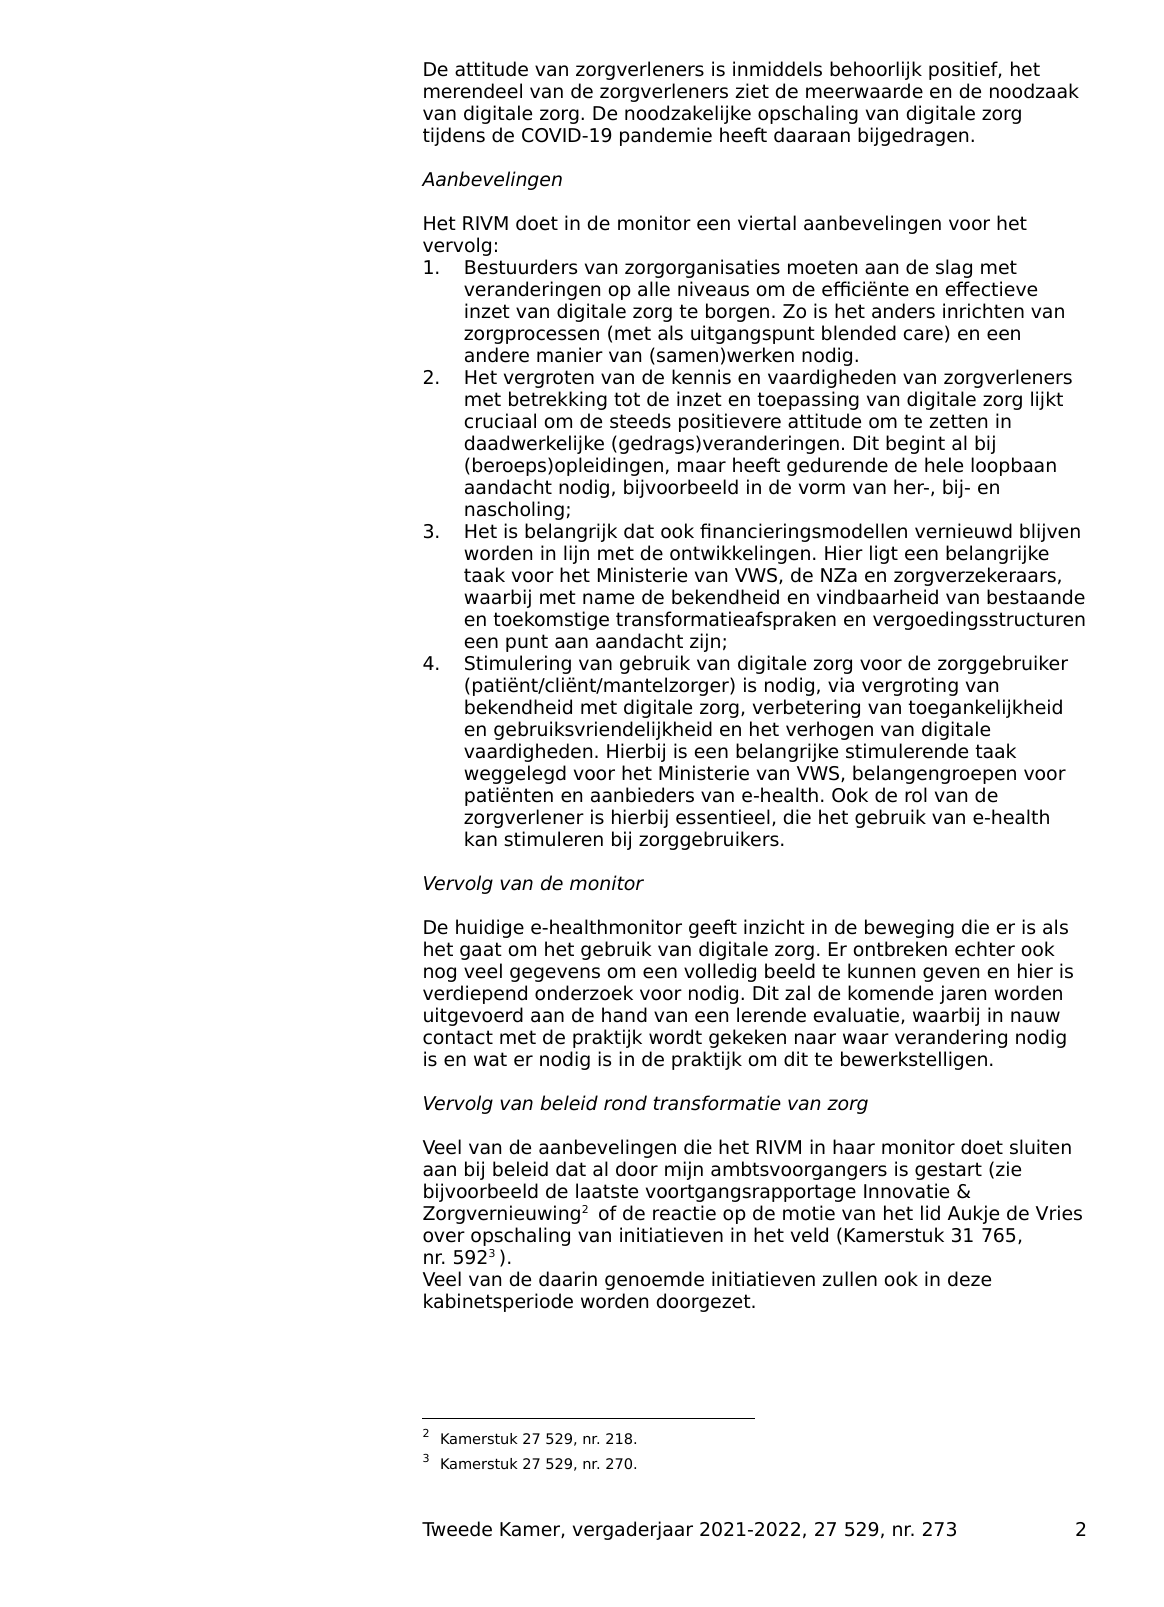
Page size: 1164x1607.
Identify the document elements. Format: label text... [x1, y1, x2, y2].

subtitle Vervolg van beleid rond transformatie van zorg [422, 1093, 1087, 1115]
text Veel van de aanbevelingen die het RIVM in haar monitor doet sluiten aan bij beleid dat al door mijn ambtsvoorgangers is gestart (zie bijvoorbeeld de laatste voortgangsrapportage Innovatie & Zorgvernieuwing of de reactie op de motie van het lid Aukje de Vries over opschaling van initiatieven in het veld (Kamerstuk 31 765, nr. 592). [422, 1137, 1087, 1269]
text 3. Het is belangrijk dat ook financieringsmodellen vernieuwd blijven worden in lijn met de ontwikkelingen. Hier ligt een belangrijke taak voor het Ministerie van VWS, de NZa en zorgverzekeraars, waarbij met name de bekendheid en vindbaarheid van bestaande en toekomstige transformatieafspraken en vergoedingsstructuren een punt aan aandacht zijn; [422, 521, 1087, 653]
text De attitude van zorgverleners is inmiddels behoorlijk positief, het merendeel van de zorgverleners ziet de meerwaarde en de noodzaak van digitale zorg. De noodzakelijke opschaling van digitale zorg tijdens de COVID-19 pandemie heeft daaraan bijgedragen. [422, 59, 1087, 147]
text Veel van de daarin genoemde initiatieven zullen ook in deze kabinetsperiode worden doorgezet. [422, 1269, 1087, 1313]
text Kamerstuk 27 529, nr. 270. [422, 1452, 1087, 1474]
text 1. Bestuurders van zorgorganisaties moeten aan de slag met veranderingen op alle niveaus om de efficiënte en effectieve inzet van digitale zorg te borgen. Zo is het anders inrichten van zorgprocessen (met als uitgangspunt blended care) en een andere manier van (samen)werken nodig. [422, 257, 1087, 367]
text De huidige e-healthmonitor geeft inzicht in de beweging die er is als het gaat om het gebruik van digitale zorg. Er ontbreken echter ook nog veel gegevens om een volledig beeld te kunnen geven en hier is verdiepend onderzoek voor nodig. Dit zal de komende jaren worden uitgevoerd aan de hand van een lerende evaluatie, waarbij in nauw contact met de praktijk wordt gekeken naar waar verandering nodig is en wat er nodig is in de praktijk om dit te bewerkstelligen. [422, 917, 1087, 1071]
text Het RIVM doet in de monitor een viertal aanbevelingen voor het vervolg: [422, 213, 1087, 257]
text 2. Het vergroten van de kennis en vaardigheden van zorgverleners met betrekking tot de inzet en toepassing van digitale zorg lijkt cruciaal om de steeds positievere attitude om te zetten in daadwerkelijke (gedrags)veranderingen. Dit begint al bij (beroeps)opleidingen, maar heeft gedurende de hele loopbaan aandacht nodig, bijvoorbeeld in de vorm van her-, bij- en nascholing; [422, 367, 1087, 521]
subtitle Aanbevelingen [422, 169, 1087, 191]
text Kamerstuk 27 529, nr. 218. [422, 1427, 1087, 1449]
text 4. Stimulering van gebruik van digitale zorg voor de zorggebruiker (patiënt/cliënt/mantelzorger) is nodig, via vergroting van bekendheid met digitale zorg, verbetering van toegankelijkheid en gebruiksvriendelijkheid en het verhogen van digitale vaardigheden. Hierbij is een belangrijke stimulerende taak weggelegd voor het Ministerie van VWS, belangengroepen voor patiënten en aanbieders van e-health. Ook de rol van de zorgverlener is hierbij essentieel, die het gebruik van e-health kan stimuleren bij zorggebruikers. [422, 653, 1087, 851]
subtitle Vervolg van de monitor [422, 873, 1087, 895]
